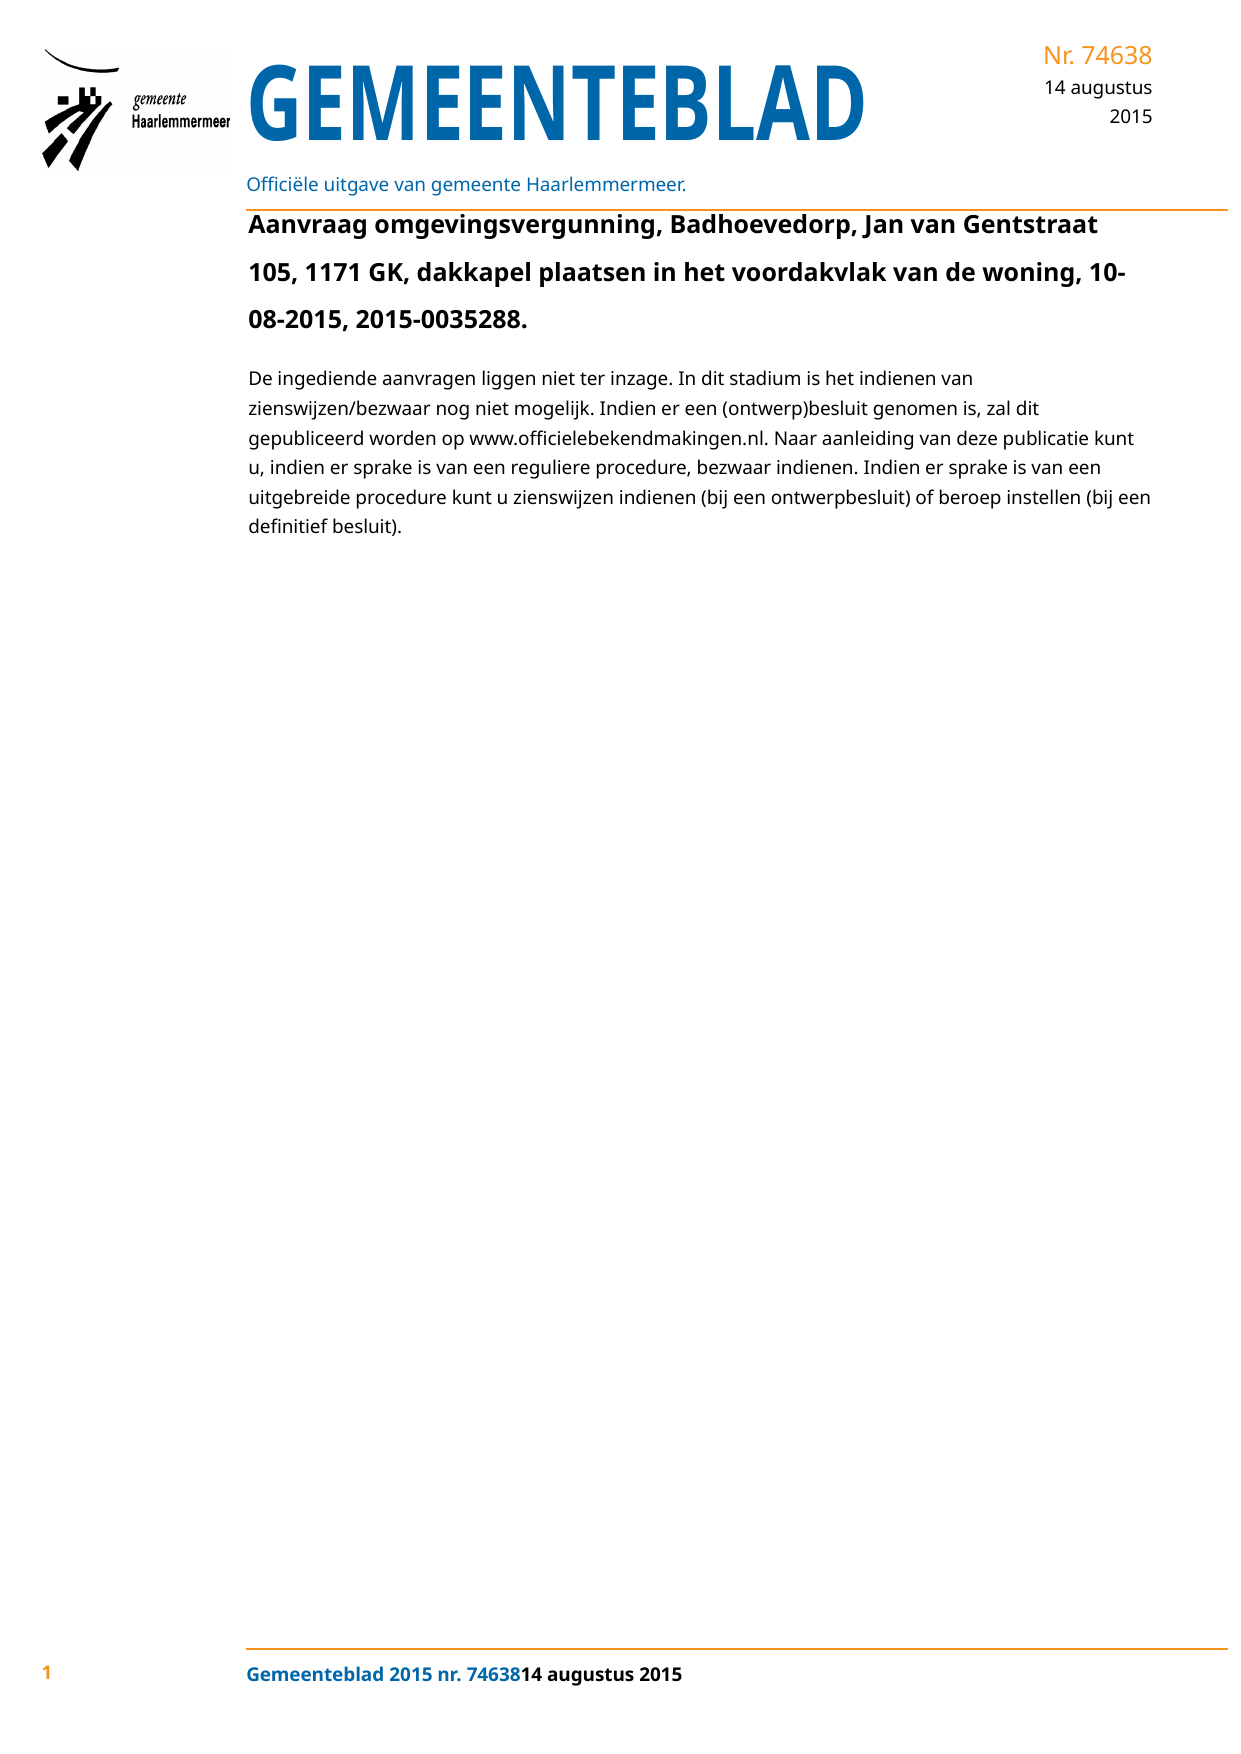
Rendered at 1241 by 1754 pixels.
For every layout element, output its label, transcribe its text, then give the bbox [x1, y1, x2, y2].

picture [41, 47, 231, 172]
text Aanvraag omgevingsvergunning, Badhoevedorp, Jan van Gentstraat 105, 1171 GK, dakkapel plaatsen in het voordakvlak van de woning, 10-08-2015, 2015-0035288. [248, 211, 1152, 336]
text De ingediende aanvragen liggen niet ter inzage. In dit stadium is het indienen van zienswijzen/bezwaar nog niet mogelijk. Indien er een (ontwerp)besluit genomen is, zal dit gepubliceerd worden op www.officielebekendmakingen.nl. Naar aanleiding van deze publicatie kunt u, indien er sprake is van een reguliere procedure, bezwaar indienen. Indien er sprake is van een uitgebreide procedure kunt u zienswijzen indienen (bij een ontwerpbesluit) of beroep instellen (bij een definitief besluit). [248, 366, 1152, 539]
